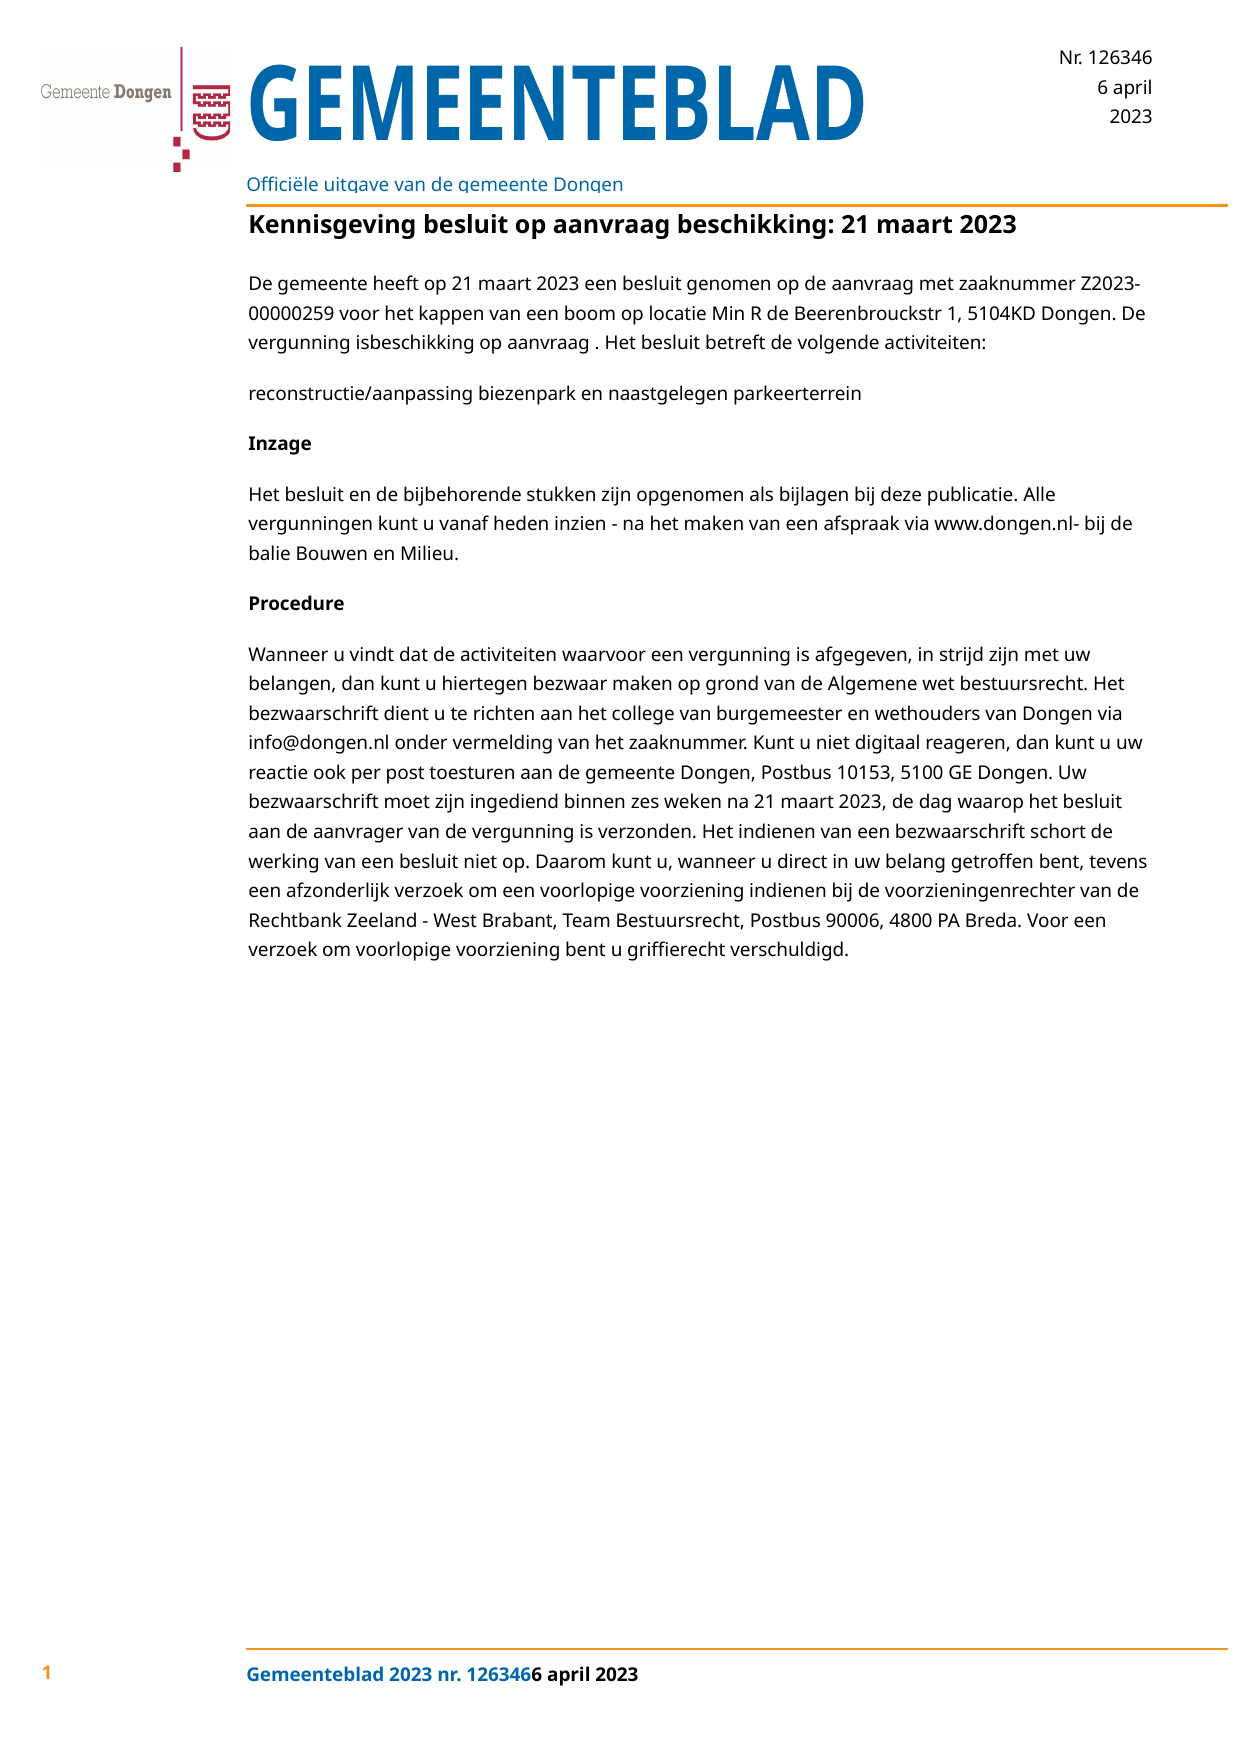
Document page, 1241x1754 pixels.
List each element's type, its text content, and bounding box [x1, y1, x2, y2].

text Kennisgeving besluit op aanvraag beschikking: 21 maart 2023 [248, 207, 1152, 241]
picture [41, 47, 231, 172]
text Het besluit en de bijbehorende stukken zijn opgenomen als bijlagen bij deze publicatie. Alle vergunningen kunt u vanaf heden inzien - na het maken van een afspraak via www.dongen.nl- bij de balie Bouwen en Milieu. [248, 481, 1152, 566]
text Wanneer u vindt dat de activiteiten waarvoor een vergunning is afgegeven, in strijd zijn met uw belangen, dan kunt u hiertegen bezwaar maken op grond van de Algemene wet bestuursrecht. Het bezwaarschrift dient u te richten aan het college van burgemeester en wethouders van Dongen via info@dongen.nl onder vermelding van het zaaknummer. Kunt u niet digitaal reageren, dan kunt u uw reactie ook per post toesturen aan de gemeente Dongen, Postbus 10153, 5100 GE Dongen. Uw bezwaarschrift moet zijn ingediend binnen zes weken na 21 maart 2023, de dag waarop het besluit aan de aanvrager van de vergunning is verzonden. Het indienen van een bezwaarschrift schort de werking van een besluit niet op. Daarom kunt u, wanneer u direct in uw belang getroffen bent, tevens een afzonderlijk verzoek om een voorlopige voorziening indienen bij de voorzieningenrechter van de Rechtbank Zeeland - West Brabant, Team Bestuursrecht, Postbus 90006, 4800 PA Breda. Voor een verzoek om voorlopige voorziening bent u griffierecht verschuldigd. [248, 641, 1152, 962]
text reconstructie/aanpassing biezenpark en naastgelegen parkeerterrein [248, 380, 1152, 406]
text Inzage [248, 430, 1152, 456]
text Procedure [248, 590, 1152, 616]
text De gemeente heeft op 21 maart 2023 een besluit genomen op de aanvraag met zaaknummer Z2023-00000259 voor het kappen van een boom op locatie Min R de Beerenbrouckstr 1, 5104KD Dongen. De vergunning isbeschikking op aanvraag . Het besluit betreft de volgende activiteiten: [248, 270, 1152, 355]
